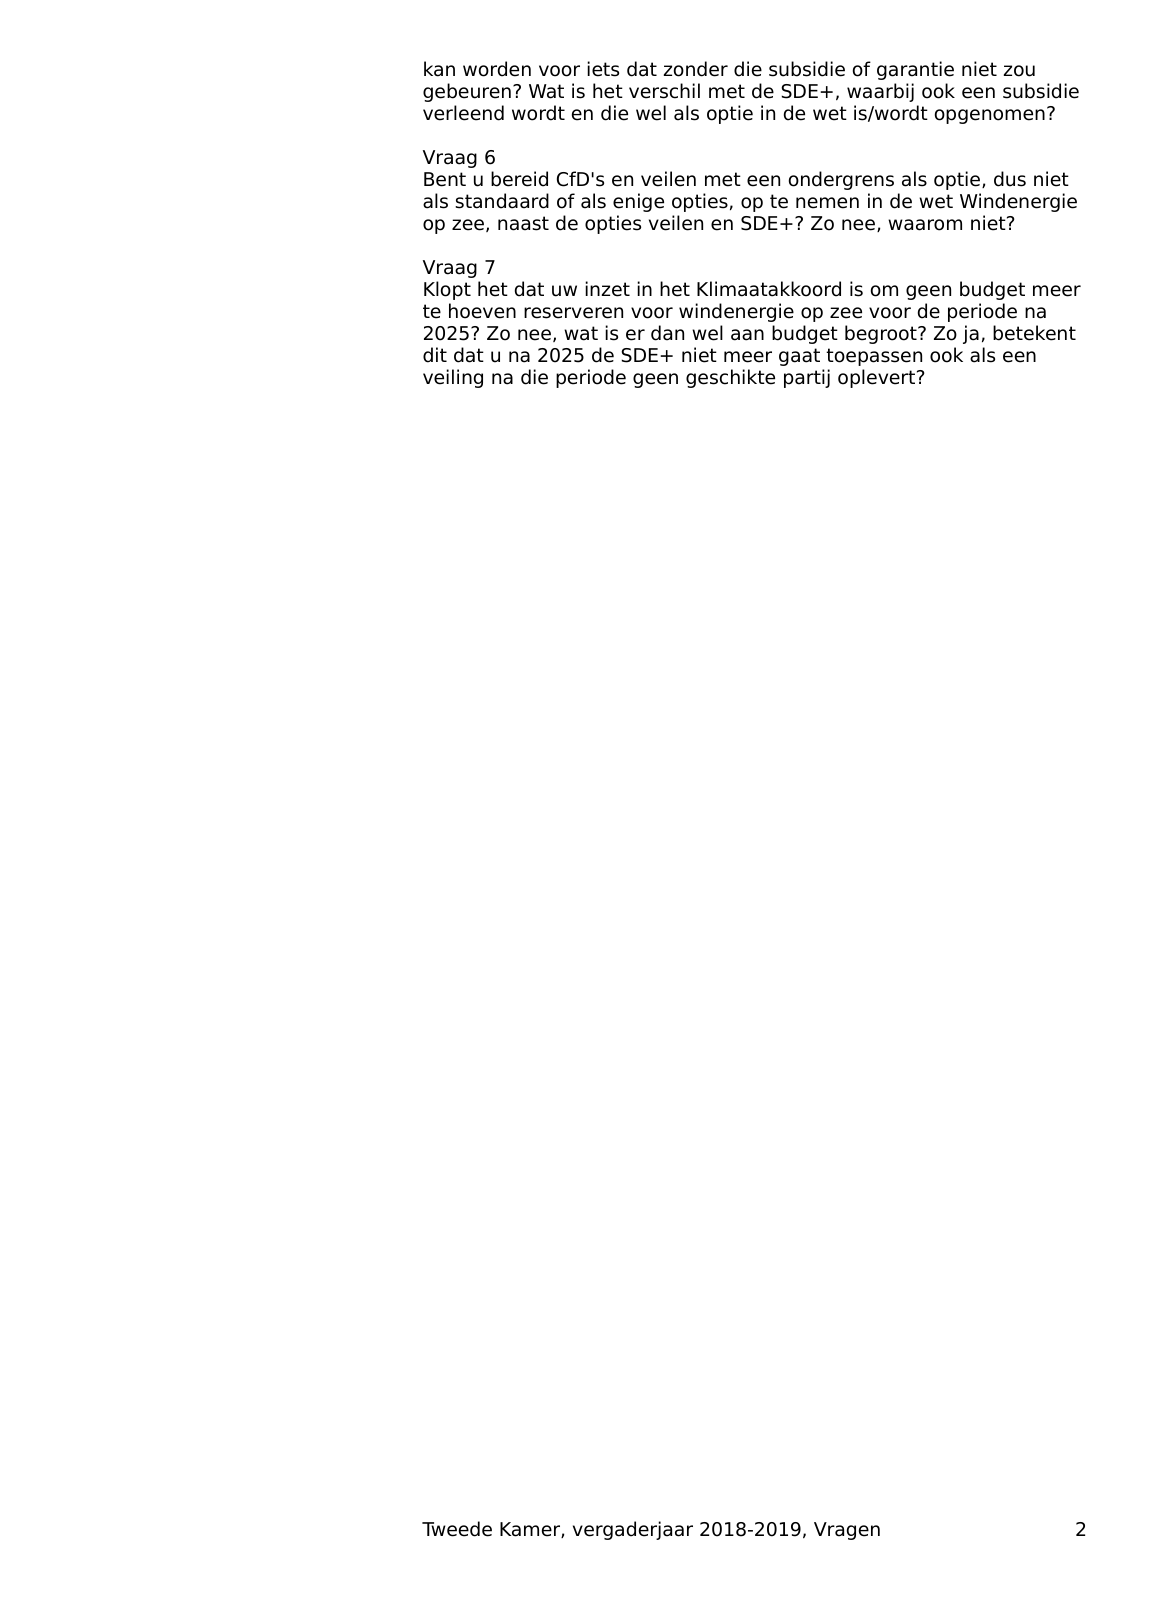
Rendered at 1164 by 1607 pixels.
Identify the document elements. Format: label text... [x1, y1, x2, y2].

text kan worden voor iets dat zonder die subsidie of garantie niet zou gebeuren? Wat is het verschil met de SDE+, waarbij ook een subsidie verleend wordt en die wel als optie in de wet is/wordt opgenomen? [422, 59, 1087, 125]
text Bent u bereid CfD's en veilen met een ondergrens als optie, dus niet als standaard of als enige opties, op te nemen in de wet Windenergie op zee, naast de opties veilen en SDE+? Zo nee, waarom niet? [422, 169, 1087, 235]
text Klopt het dat uw inzet in het Klimaatakkoord is om geen budget meer te hoeven reserveren voor windenergie op zee voor de periode na 2025? Zo nee, wat is er dan wel aan budget begroot? Zo ja, betekent dit dat u na 2025 de SDE+ niet meer gaat toepassen ook als een veiling na die periode geen geschikte partij oplevert? [422, 279, 1087, 389]
text Vraag 7 [422, 257, 1087, 279]
text Vraag 6 [422, 147, 1087, 169]
